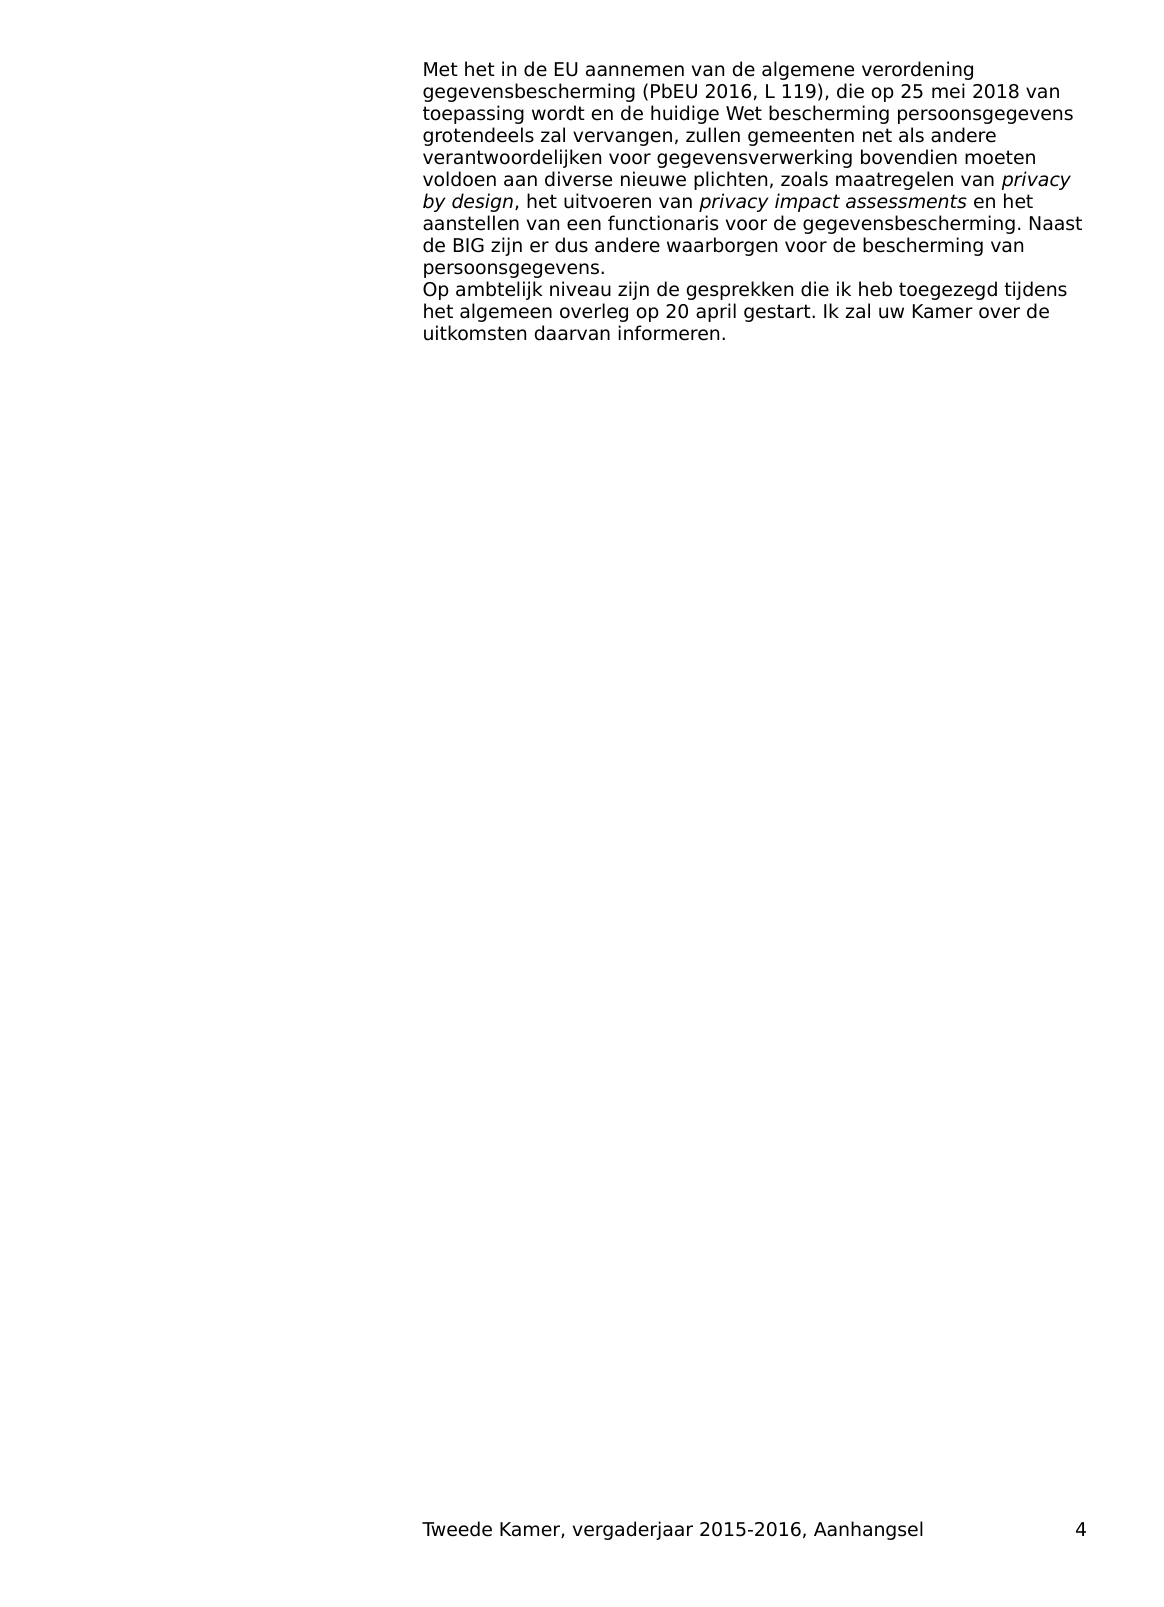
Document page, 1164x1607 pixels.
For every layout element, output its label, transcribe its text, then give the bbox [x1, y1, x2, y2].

text Op ambtelijk niveau zijn de gesprekken die ik heb toegezegd tijdens het algemeen overleg op 20 april gestart. Ik zal uw Kamer over de uitkomsten daarvan informeren. [422, 279, 1087, 345]
text Met het in de EU aannemen van de algemene verordening gegevensbescherming (PbEU 2016, L 119), die op 25 mei 2018 van toepassing wordt en de huidige Wet bescherming persoonsgegevens grotendeels zal vervangen, zullen gemeenten net als andere verantwoordelijken voor gegevensverwerking bovendien moeten voldoen aan diverse nieuwe plichten, zoals maatregelen van privacy by design, het uitvoeren van privacy impact assessments en het aanstellen van een functionaris voor de gegevensbescherming. Naast de BIG zijn er dus andere waarborgen voor de bescherming van persoonsgegevens. [422, 59, 1087, 279]
